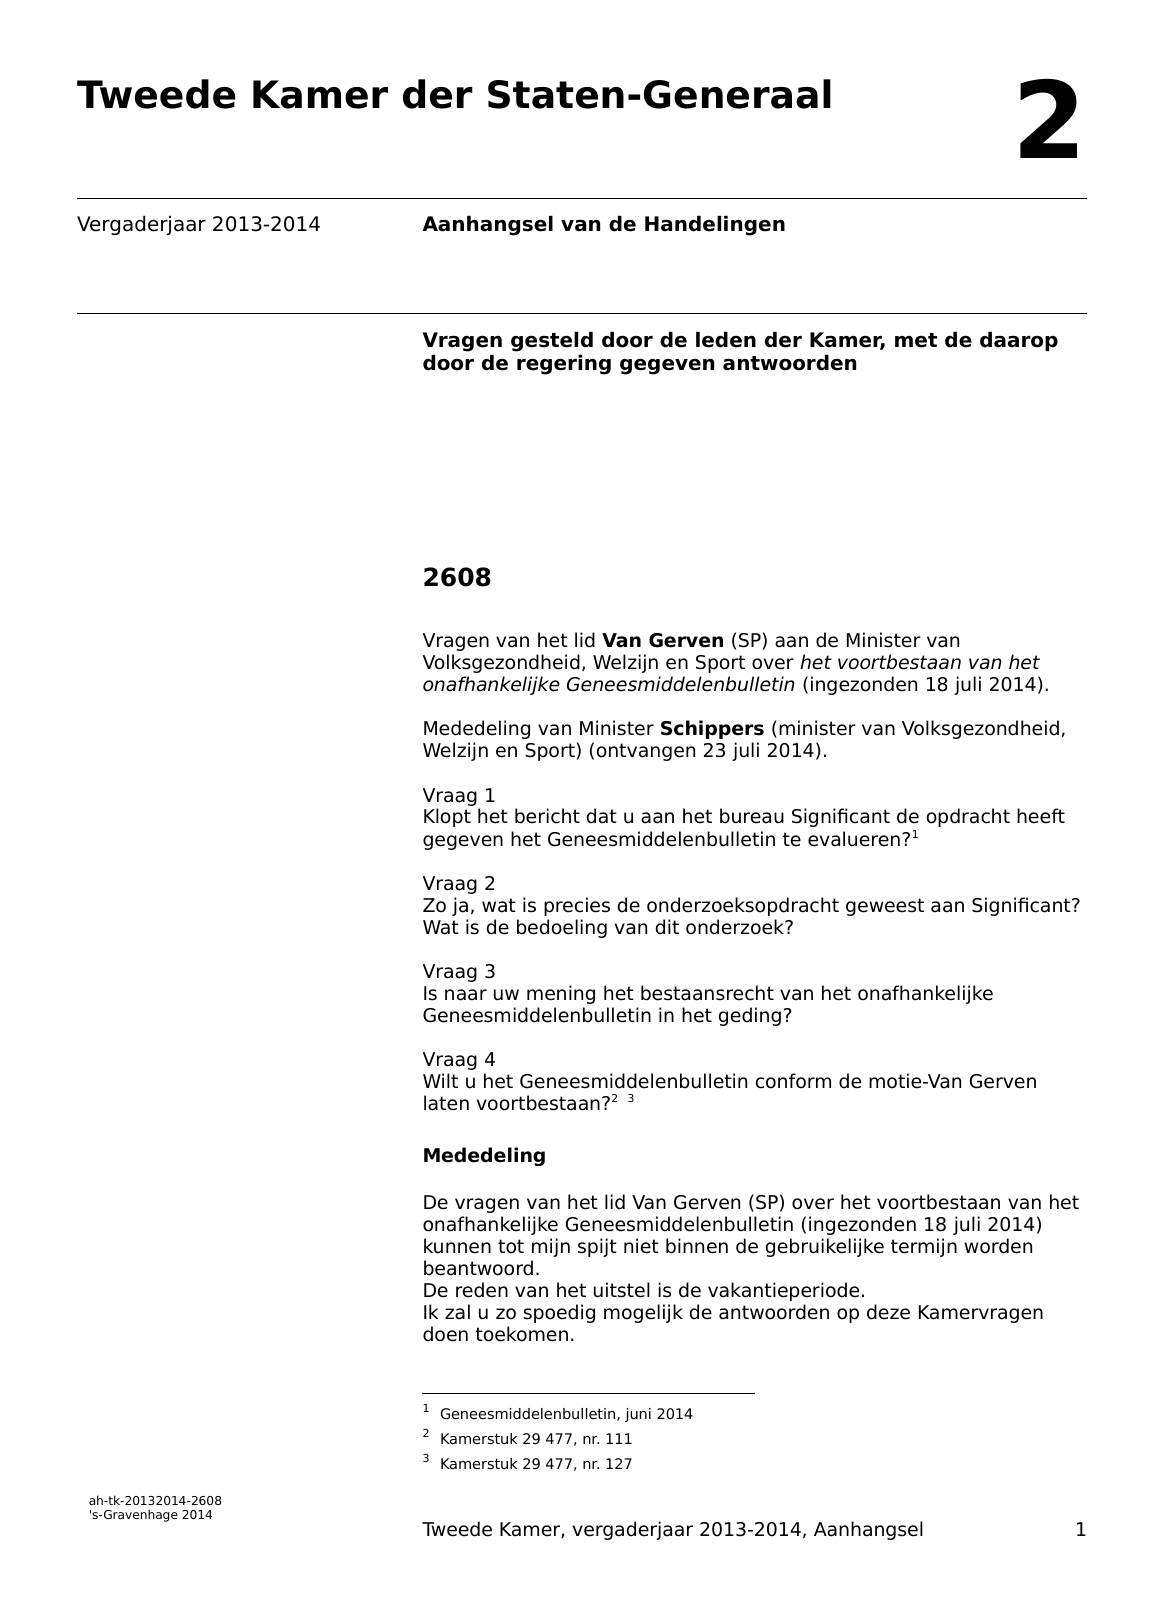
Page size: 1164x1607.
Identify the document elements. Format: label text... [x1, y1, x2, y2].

text Vraag 3 [422, 961, 1087, 983]
text Zo ja, wat is precies de onderzoeksopdracht geweest aan Significant? Wat is de bedoeling van dit onderzoek? [422, 894, 1087, 938]
table_cell Vragen gesteld door de leden der Kamer, met de daarop door de regering gegeven antwoorden [422, 314, 1087, 375]
text De vragen van het lid Van Gerven (SP) over het voortbestaan van het onafhankelijke Geneesmiddelenbulletin (ingezonden 18 juli 2014) kunnen tot mijn spijt niet binnen de gebruikelijke termijn worden beantwoord. [422, 1192, 1087, 1280]
text Kamerstuk 29 477, nr. 111 [422, 1427, 1087, 1449]
table_header Tweede Kamer der Staten-Generaal [77, 59, 886, 198]
text Vraag 4 [422, 1049, 1087, 1071]
text De reden van het uitstel is de vakantieperiode. [422, 1280, 1087, 1302]
text Vragen van het lid Van Gerven (SP) aan de Minister van Volksgezondheid, Welzijn en Sport over het voortbestaan van het onafhankelijke Geneesmiddelenbulletin (ingezonden 18 juli 2014). [422, 630, 1087, 696]
subtitle Mededeling [422, 1145, 1087, 1167]
text Vraag 1 [422, 784, 1087, 806]
text Ik zal u zo spoedig mogelijk de antwoorden op deze Kamervragen doen toekomen. [422, 1302, 1087, 1346]
text 's-Gravenhage 2014 [88, 1508, 323, 1522]
table_header 2 [886, 59, 1087, 198]
text Geneesmiddelenbulletin, juni 2014 [422, 1402, 1087, 1424]
text ah-tk-20132014-2608 [88, 1494, 323, 1508]
text Klopt het bericht dat u aan het bureau Significant de opdracht heeft gegeven het Geneesmiddelenbulletin te evalueren? [422, 806, 1087, 850]
table_cell [77, 314, 422, 375]
table_cell Aanhangsel van de Handelingen [422, 199, 1087, 313]
text Mededeling van Minister Schippers (minister van Volksgezondheid, Welzijn en Sport) (ontvangen 23 juli 2014). [422, 718, 1087, 762]
text 2608 [422, 563, 1087, 592]
text Is naar uw mening het bestaansrecht van het onafhankelijke Geneesmiddelenbulletin in het geding? [422, 983, 1087, 1027]
table_cell Vergaderjaar 2013-2014 [77, 199, 422, 313]
text Wilt u het Geneesmiddelenbulletin conform de motie-Van Gerven laten voortbestaan? [422, 1071, 1087, 1115]
text Vraag 2 [422, 873, 1087, 894]
text Kamerstuk 29 477, nr. 127 [422, 1452, 1087, 1474]
